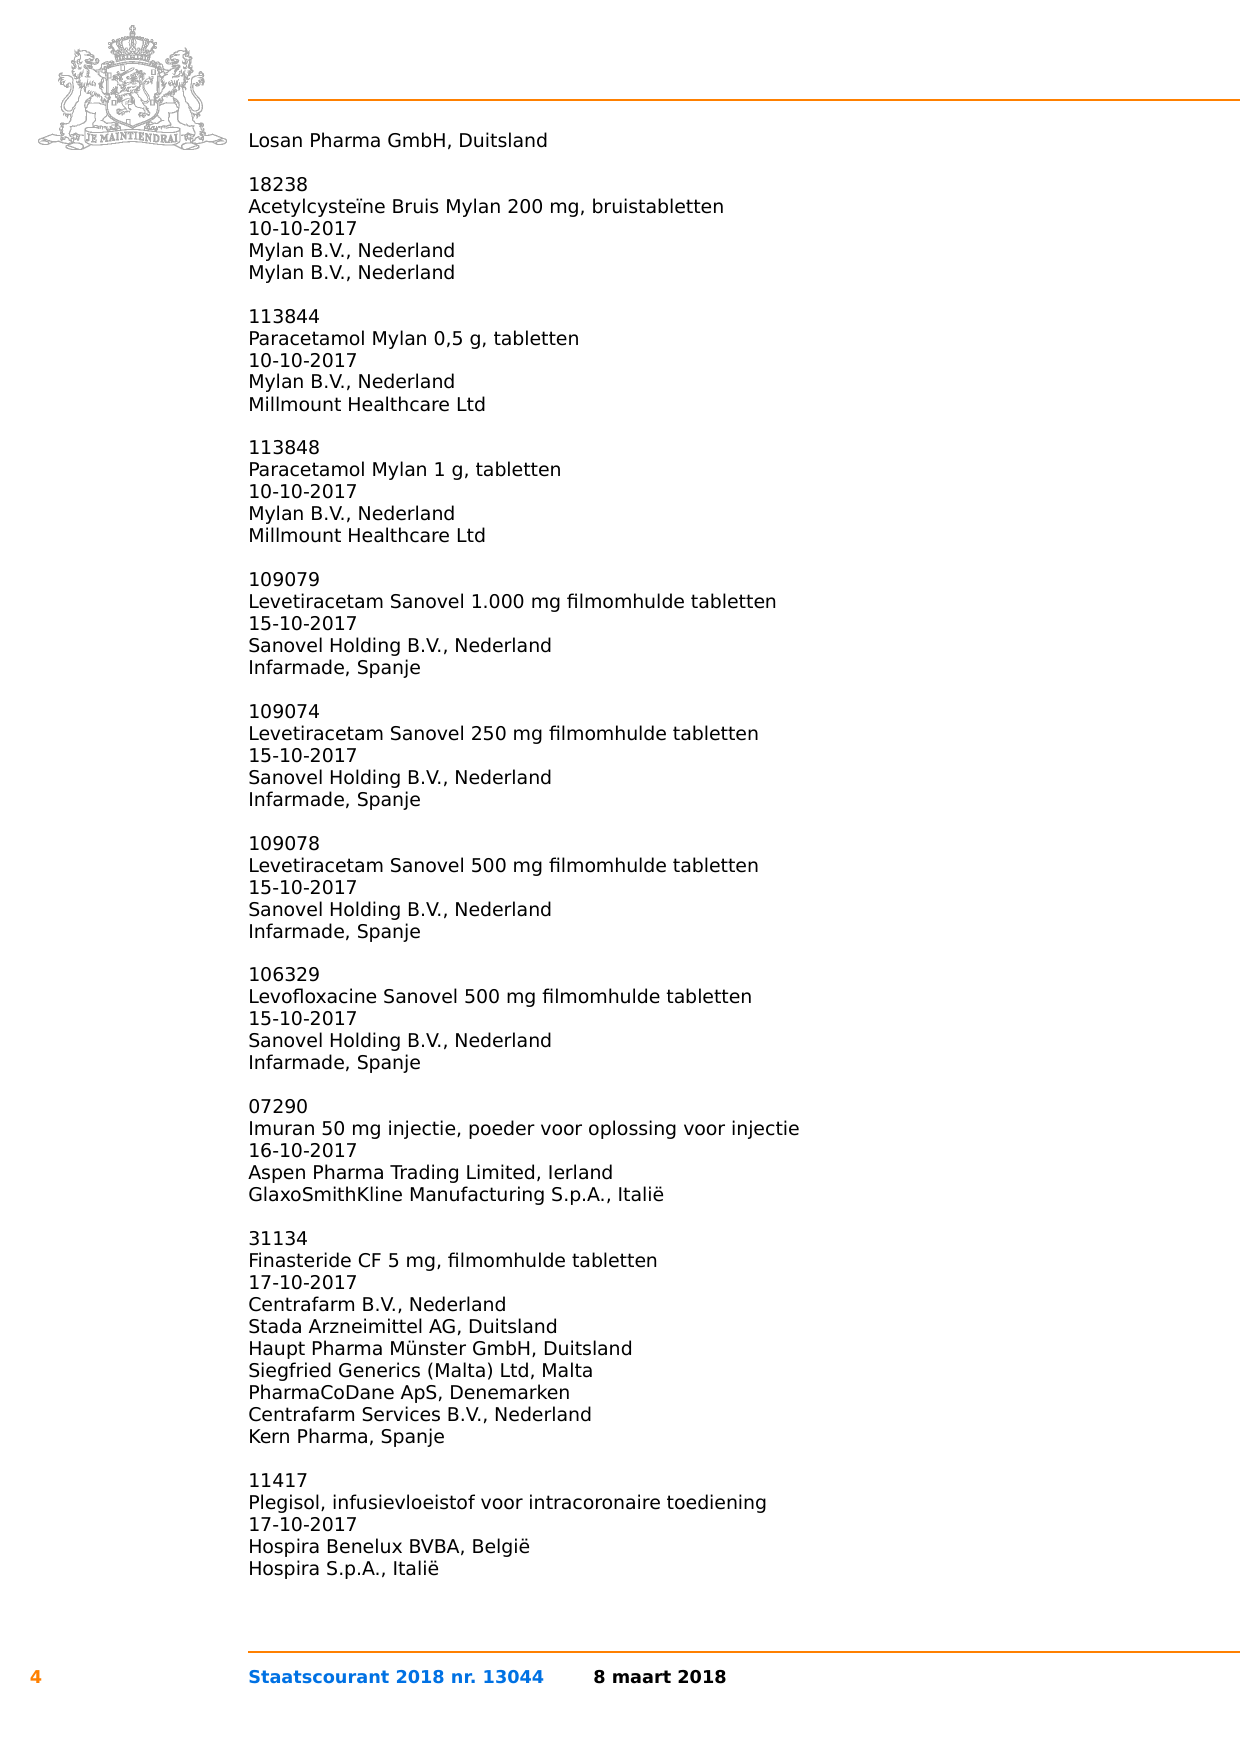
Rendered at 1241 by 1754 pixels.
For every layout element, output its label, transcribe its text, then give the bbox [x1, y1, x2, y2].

text Hospira S.p.A., Italië [248, 1557, 1163, 1579]
text Finasteride CF 5 mg, filmomhulde tabletten [248, 1250, 1163, 1272]
text Kern Pharma, Spanje [248, 1426, 1163, 1448]
text Infarmade, Spanje [248, 657, 1163, 679]
text 31134 [248, 1228, 1163, 1250]
text Paracetamol Mylan 1 g, tabletten [248, 459, 1163, 481]
text 15-10-2017 [248, 1008, 1163, 1030]
text Millmount Healthcare Ltd [248, 525, 1163, 547]
text Paracetamol Mylan 0,5 g, tabletten [248, 327, 1163, 349]
text Infarmade, Spanje [248, 789, 1163, 811]
text 109079 [248, 569, 1163, 591]
text Mylan B.V., Nederland [248, 262, 1163, 284]
text PharmaCoDane ApS, Denemarken [248, 1382, 1163, 1404]
text Centrafarm Services B.V., Nederland [248, 1404, 1163, 1426]
text Siegfried Generics (Malta) Ltd, Malta [248, 1360, 1163, 1382]
text Levetiracetam Sanovel 250 mg filmomhulde tabletten [248, 723, 1163, 745]
text Hospira Benelux BVBA, België [248, 1536, 1163, 1557]
text Losan Pharma GmbH, Duitsland [248, 130, 1163, 152]
text Haupt Pharma Münster GmbH, Duitsland [248, 1338, 1163, 1360]
text Acetylcysteïne Bruis Mylan 200 mg, bruistabletten [248, 196, 1163, 218]
text 16-10-2017 [248, 1140, 1163, 1162]
text Imuran 50 mg injectie, poeder voor oplossing voor injectie [248, 1118, 1163, 1140]
text Sanovel Holding B.V., Nederland [248, 767, 1163, 789]
text 109074 [248, 701, 1163, 723]
text Sanovel Holding B.V., Nederland [248, 635, 1163, 657]
text 10-10-2017 [248, 349, 1163, 371]
text Levofloxacine Sanovel 500 mg filmomhulde tabletten [248, 986, 1163, 1008]
text Aspen Pharma Trading Limited, Ierland [248, 1162, 1163, 1184]
text Plegisol, infusievloeistof voor intracoronaire toediening [248, 1492, 1163, 1513]
text 17-10-2017 [248, 1272, 1163, 1294]
text Infarmade, Spanje [248, 1052, 1163, 1074]
text Levetiracetam Sanovel 500 mg filmomhulde tabletten [248, 854, 1163, 877]
text 17-10-2017 [248, 1513, 1163, 1536]
text Sanovel Holding B.V., Nederland [248, 898, 1163, 921]
text Centrafarm B.V., Nederland [248, 1294, 1163, 1316]
text 10-10-2017 [248, 218, 1163, 240]
text Stada Arzneimittel AG, Duitsland [248, 1316, 1163, 1338]
text 106329 [248, 964, 1163, 986]
text Mylan B.V., Nederland [248, 240, 1163, 262]
text Mylan B.V., Nederland [248, 371, 1163, 393]
text 11417 [248, 1469, 1163, 1492]
text 15-10-2017 [248, 877, 1163, 898]
text Millmount Healthcare Ltd [248, 393, 1163, 415]
text GlaxoSmithKline Manufacturing S.p.A., Italië [248, 1184, 1163, 1206]
text Levetiracetam Sanovel 1.000 mg filmomhulde tabletten [248, 591, 1163, 613]
text 113844 [248, 306, 1163, 327]
text Mylan B.V., Nederland [248, 503, 1163, 525]
text 113848 [248, 437, 1163, 459]
text 109078 [248, 833, 1163, 854]
text 15-10-2017 [248, 613, 1163, 635]
picture [38, 25, 227, 150]
text Infarmade, Spanje [248, 921, 1163, 942]
text Sanovel Holding B.V., Nederland [248, 1030, 1163, 1052]
text 10-10-2017 [248, 481, 1163, 503]
text 18238 [248, 174, 1163, 196]
text 15-10-2017 [248, 745, 1163, 767]
text 07290 [248, 1096, 1163, 1118]
